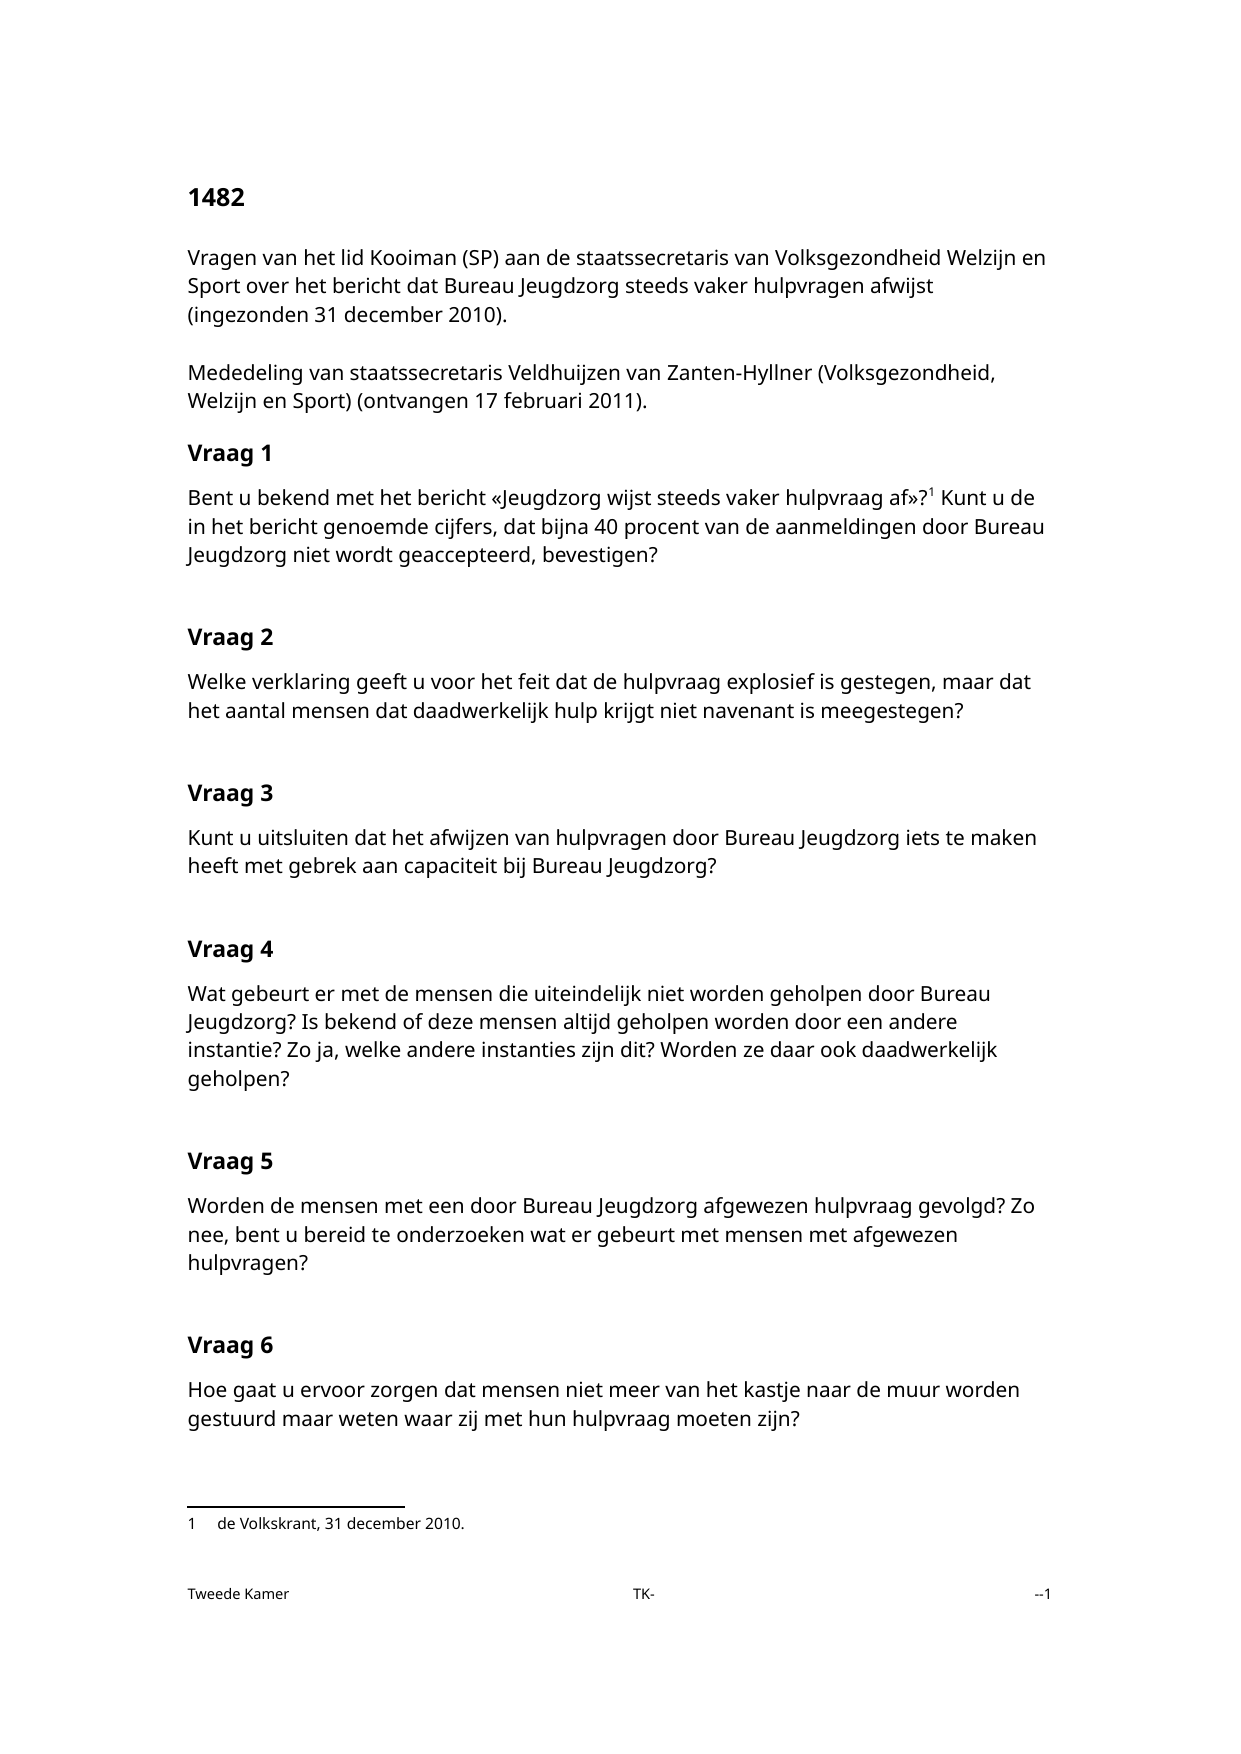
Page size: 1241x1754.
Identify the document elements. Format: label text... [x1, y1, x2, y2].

subtitle Vraag 5 [187, 1145, 1053, 1176]
subtitle Vraag 2 [187, 621, 1053, 652]
text Vragen van het lid Kooiman (SP) aan de staatssecretaris van Volksgezondheid Welzijn en Sport over het bericht dat Bureau Jeugdzorg steeds vaker hulpvragen afwijst (ingezonden 31 december 2010). [187, 243, 1053, 328]
text 1482 [187, 179, 1053, 213]
subtitle Vraag 1 [187, 437, 1053, 468]
text Mededeling van staatssecretaris Veldhuijzen van Zanten-Hyllner (Volksgezondheid, Welzijn en Sport) (ontvangen 17 februari 2011). [187, 358, 1053, 415]
text Wat gebeurt er met de mensen die uiteindelijk niet worden geholpen door Bureau Jeugdzorg? Is bekend of deze mensen altijd geholpen worden door een andere instantie? Zo ja, welke andere instanties zijn dit? Worden ze daar ook daadwerkelijk geholpen? [187, 979, 1053, 1092]
subtitle Vraag 6 [187, 1329, 1053, 1360]
subtitle Vraag 4 [187, 932, 1053, 964]
text Kunt u uitsluiten dat het afwijzen van hulpvragen door Bureau Jeugdzorg iets te maken heeft met gebrek aan capaciteit bij Bureau Jeugdzorg? [187, 823, 1053, 880]
subtitle Vraag 3 [187, 777, 1053, 808]
text Welke verklaring geeft u voor het feit dat de hulpvraag explosief is gestegen, maar dat het aantal mensen dat daadwerkelijk hulp krijgt niet navenant is meegestegen? [187, 667, 1053, 724]
text Hoe gaat u ervoor zorgen dat mensen niet meer van het kastje naar de muur worden gestuurd maar weten waar zij met hun hulpvraag moeten zijn? [187, 1375, 1053, 1432]
text Worden de mensen met een door Bureau Jeugdzorg afgewezen hulpvraag gevolgd? Zo nee, bent u bereid te onderzoeken wat er gebeurt met mensen met afgewezen hulpvragen? [187, 1191, 1053, 1277]
text Bent u bekend met het bericht «Jeugdzorg wijst steeds vaker hulpvraag af»? Kunt u de in het bericht genoemde cijfers, dat bijna 40 procent van de aanmeldingen door Bureau Jeugdzorg niet wordt geaccepteerd, bevestigen? [187, 483, 1053, 569]
text de Volkskrant, 31 december 2010. [187, 1506, 1053, 1534]
